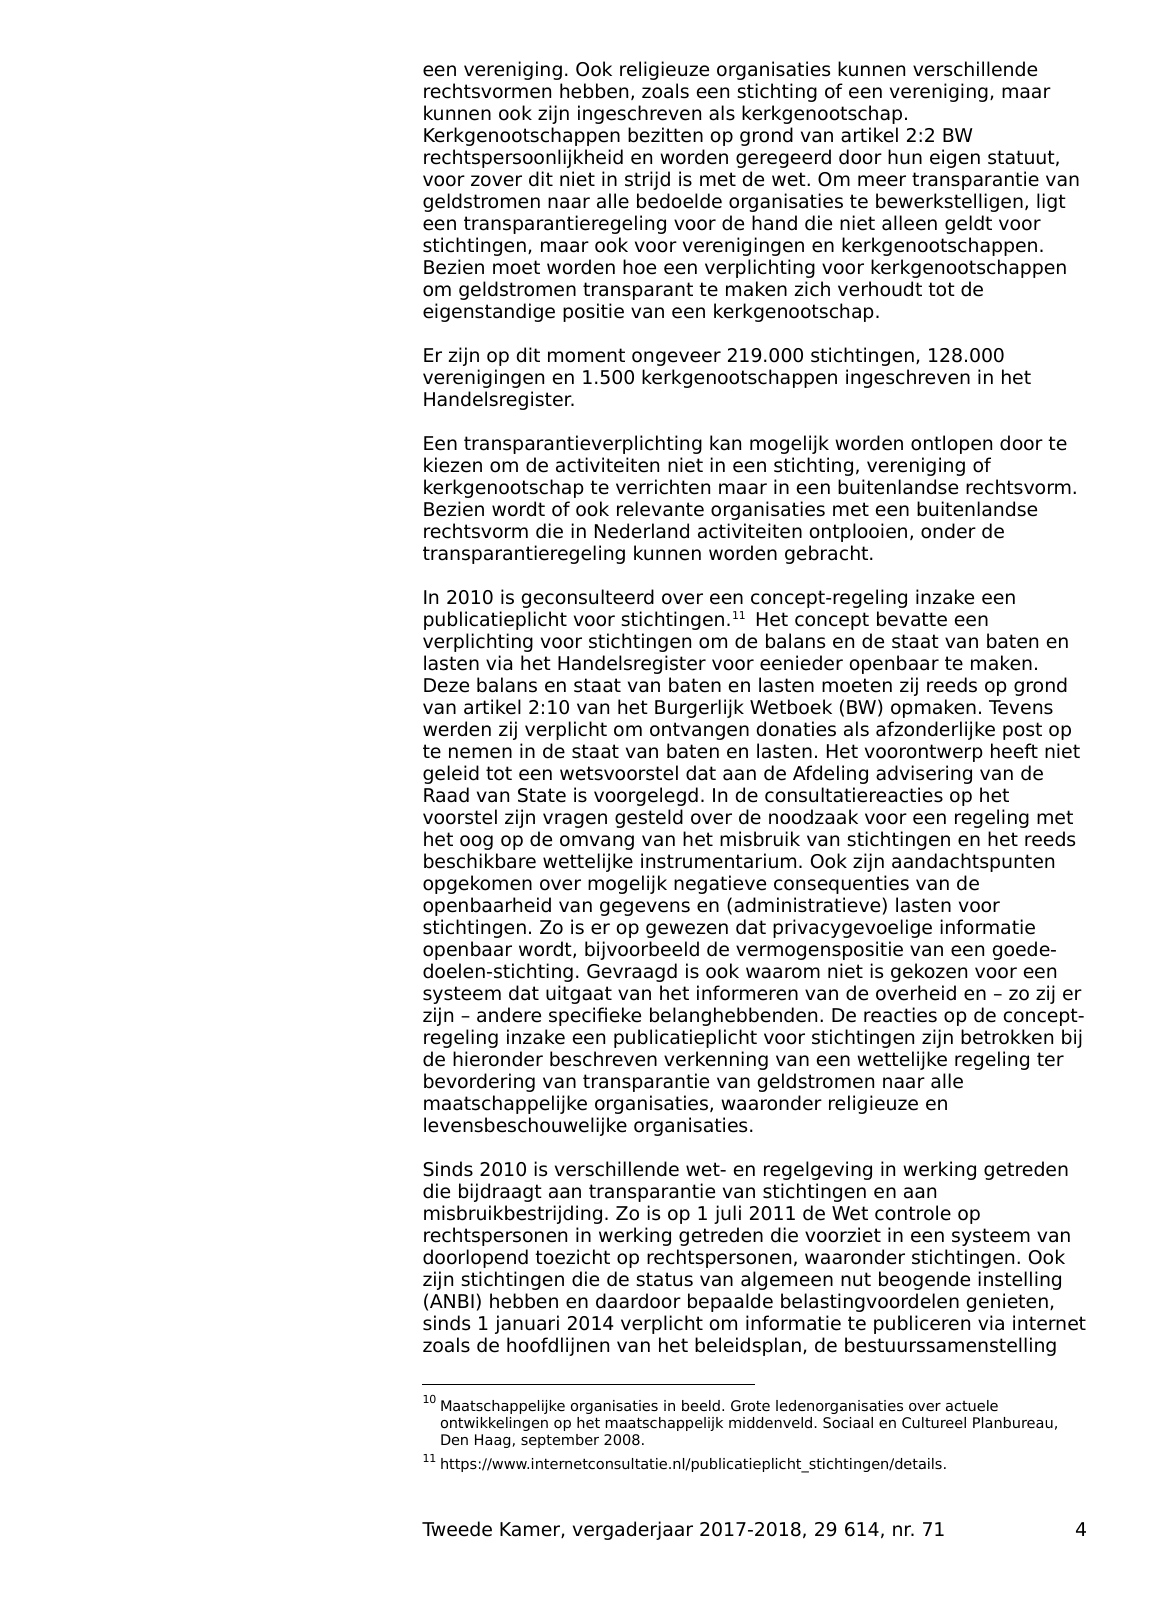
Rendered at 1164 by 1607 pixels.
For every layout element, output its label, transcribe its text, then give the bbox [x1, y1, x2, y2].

text In 2010 is geconsulteerd over een concept-regeling inzake een publicatieplicht voor stichtingen. Het concept bevatte een verplichting voor stichtingen om de balans en de staat van baten en lasten via het Handelsregister voor eenieder openbaar te maken. Deze balans en staat van baten en lasten moeten zij reeds op grond van artikel 2:10 van het Burgerlijk Wetboek (BW) opmaken. Tevens werden zij verplicht om ontvangen donaties als afzonderlijke post op te nemen in de staat van baten en lasten. Het voorontwerp heeft niet geleid tot een wetsvoorstel dat aan de Afdeling advisering van de Raad van State is voorgelegd. In de consultatiereacties op het voorstel zijn vragen gesteld over de noodzaak voor een regeling met het oog op de omvang van het misbruik van stichtingen en het reeds beschikbare wettelijke instrumentarium. Ook zijn aandachtspunten opgekomen over mogelijk negatieve consequenties van de openbaarheid van gegevens en (administratieve) lasten voor stichtingen. Zo is er op gewezen dat privacygevoelige informatie openbaar wordt, bijvoorbeeld de vermogenspositie van een goede-doelen-stichting. Gevraagd is ook waarom niet is gekozen voor een systeem dat uitgaat van het informeren van de overheid en – zo zij er zijn – andere specifieke belanghebbenden. De reacties op de concept-regeling inzake een publicatieplicht voor stichtingen zijn betrokken bij de hieronder beschreven verkenning van een wettelijke regeling ter bevordering van transparantie van geldstromen naar alle maatschappelijke organisaties, waaronder religieuze en levensbeschouwelijke organisaties. [422, 587, 1087, 1137]
text Er zijn op dit moment ongeveer 219.000 stichtingen, 128.000 verenigingen en 1.500 kerkgenootschappen ingeschreven in het Handelsregister. [422, 345, 1087, 411]
text Een transparantieverplichting kan mogelijk worden ontlopen door te kiezen om de activiteiten niet in een stichting, vereniging of kerkgenootschap te verrichten maar in een buitenlandse rechtsvorm. Bezien wordt of ook relevante organisaties met een buitenlandse rechtsvorm die in Nederland activiteiten ontplooien, onder de transparantieregeling kunnen worden gebracht. [422, 433, 1087, 565]
text een vereniging. Ook religieuze organisaties kunnen verschillende rechtsvormen hebben, zoals een stichting of een vereniging, maar kunnen ook zijn ingeschreven als kerkgenootschap. Kerkgenootschappen bezitten op grond van artikel 2:2 BW rechtspersoonlijkheid en worden geregeerd door hun eigen statuut, voor zover dit niet in strijd is met de wet. Om meer transparantie van geldstromen naar alle bedoelde organisaties te bewerkstelligen, ligt een transparantieregeling voor de hand die niet alleen geldt voor stichtingen, maar ook voor verenigingen en kerkgenootschappen. Bezien moet worden hoe een verplichting voor kerkgenootschappen om geldstromen transparant te maken zich verhoudt tot de eigenstandige positie van een kerkgenootschap. [422, 59, 1087, 323]
text Maatschappelijke organisaties in beeld. Grote ledenorganisaties over actuele ontwikkelingen op het maatschappelijk middenveld. Sociaal en Cultureel Planbureau, Den Haag, september 2008. [422, 1393, 1087, 1449]
text Sinds 2010 is verschillende wet- en regelgeving in werking getreden die bijdraagt aan transparantie van stichtingen en aan misbruikbestrijding. Zo is op 1 juli 2011 de Wet controle op rechtspersonen in werking getreden die voorziet in een systeem van doorlopend toezicht op rechtspersonen, waaronder stichtingen. Ook zijn stichtingen die de status van algemeen nut beogende instelling (ANBI) hebben en daardoor bepaalde belastingvoordelen genieten, sinds 1 januari 2014 verplicht om informatie te publiceren via internet zoals de hoofdlijnen van het beleidsplan, de bestuurssamenstelling [422, 1159, 1087, 1357]
text https://www.internetconsultatie.nl/publicatieplicht_stichtingen/details. [422, 1452, 1087, 1474]
